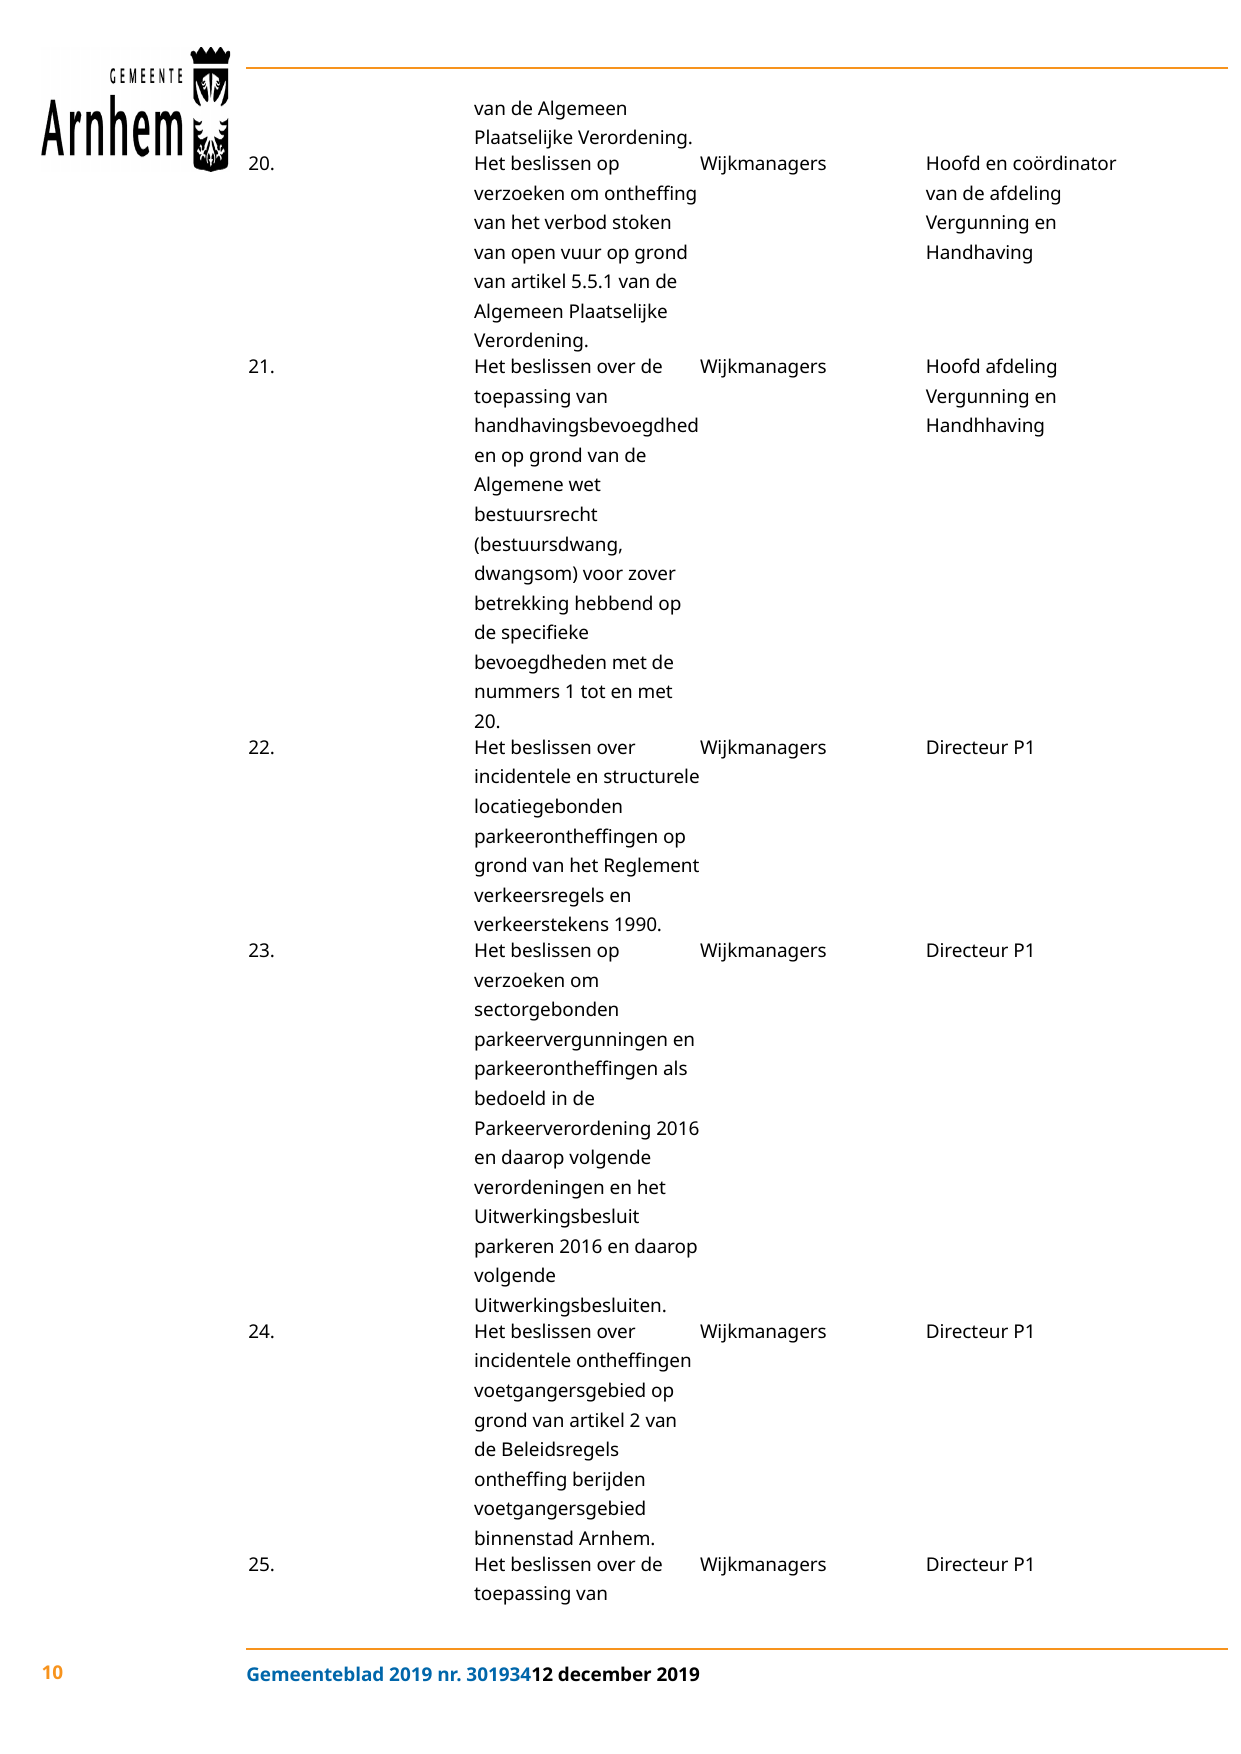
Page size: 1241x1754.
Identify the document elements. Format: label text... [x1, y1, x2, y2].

table_cell Wijkmanagers [700, 1318, 926, 1551]
picture [41, 47, 231, 172]
table_cell van de Algemeen Plaatselijke Verordening. [474, 95, 700, 150]
table_cell Directeur P1 [926, 937, 1152, 1318]
table_cell Wijkmanagers [700, 353, 926, 734]
table_cell 21. [248, 353, 474, 734]
table_cell [700, 95, 926, 150]
table_cell 23. [248, 937, 474, 1318]
table_cell Directeur P1 [926, 734, 1152, 937]
table_cell Wijkmanagers [700, 1551, 926, 1606]
table_cell Wijkmanagers [700, 150, 926, 353]
table_cell Het beslissen over incidentele ontheffingen voetgangersgebied op grond van artikel 2 van de Beleidsregels ontheffing berijden voetgangersgebied binnenstad Arnhem. [474, 1318, 700, 1551]
table_cell Het beslissen op verzoeken om ontheffing van het verbod stoken van open vuur op grond van artikel 5.5.1 van de Algemeen Plaatselijke Verordening. [474, 150, 700, 353]
table_cell 20. [248, 150, 474, 353]
table_cell 24. [248, 1318, 474, 1551]
table_cell Het beslissen over incidentele en structurele locatiegebonden parkeerontheffingen op grond van het Reglement verkeersregels en verkeerstekens 1990. [474, 734, 700, 937]
table_cell 25. [248, 1551, 474, 1606]
table_cell Wijkmanagers [700, 734, 926, 937]
table_cell Hoofd en coördinator van de afdeling Vergunning en Handhaving [926, 150, 1152, 353]
table_cell Het beslissen over de toepassing van handhavingsbevoegdheden op grond van de Algemene wet bestuursrecht (bestuursdwang, dwangsom) voor zover betrekking hebbend op de specifieke bevoegdheden met de nummers 1 tot en met 20. [474, 353, 700, 734]
table_cell Het beslissen over de toepassing van [474, 1551, 700, 1606]
table_cell Het beslissen op verzoeken om sectorgebonden parkeervergunningen en parkeerontheffingen als bedoeld in de Parkeerverordening 2016 en daarop volgende verordeningen en het Uitwerkingsbesluit parkeren 2016 en daarop volgende Uitwerkingsbesluiten. [474, 937, 700, 1318]
table_cell Directeur P1 [926, 1551, 1152, 1606]
table_cell 22. [248, 734, 474, 937]
table_cell [248, 95, 474, 150]
table_cell Directeur P1 [926, 1318, 1152, 1551]
table_cell Hoofd afdeling Vergunning en Handhhaving [926, 353, 1152, 734]
table_cell [926, 95, 1152, 150]
table_cell Wijkmanagers [700, 937, 926, 1318]
